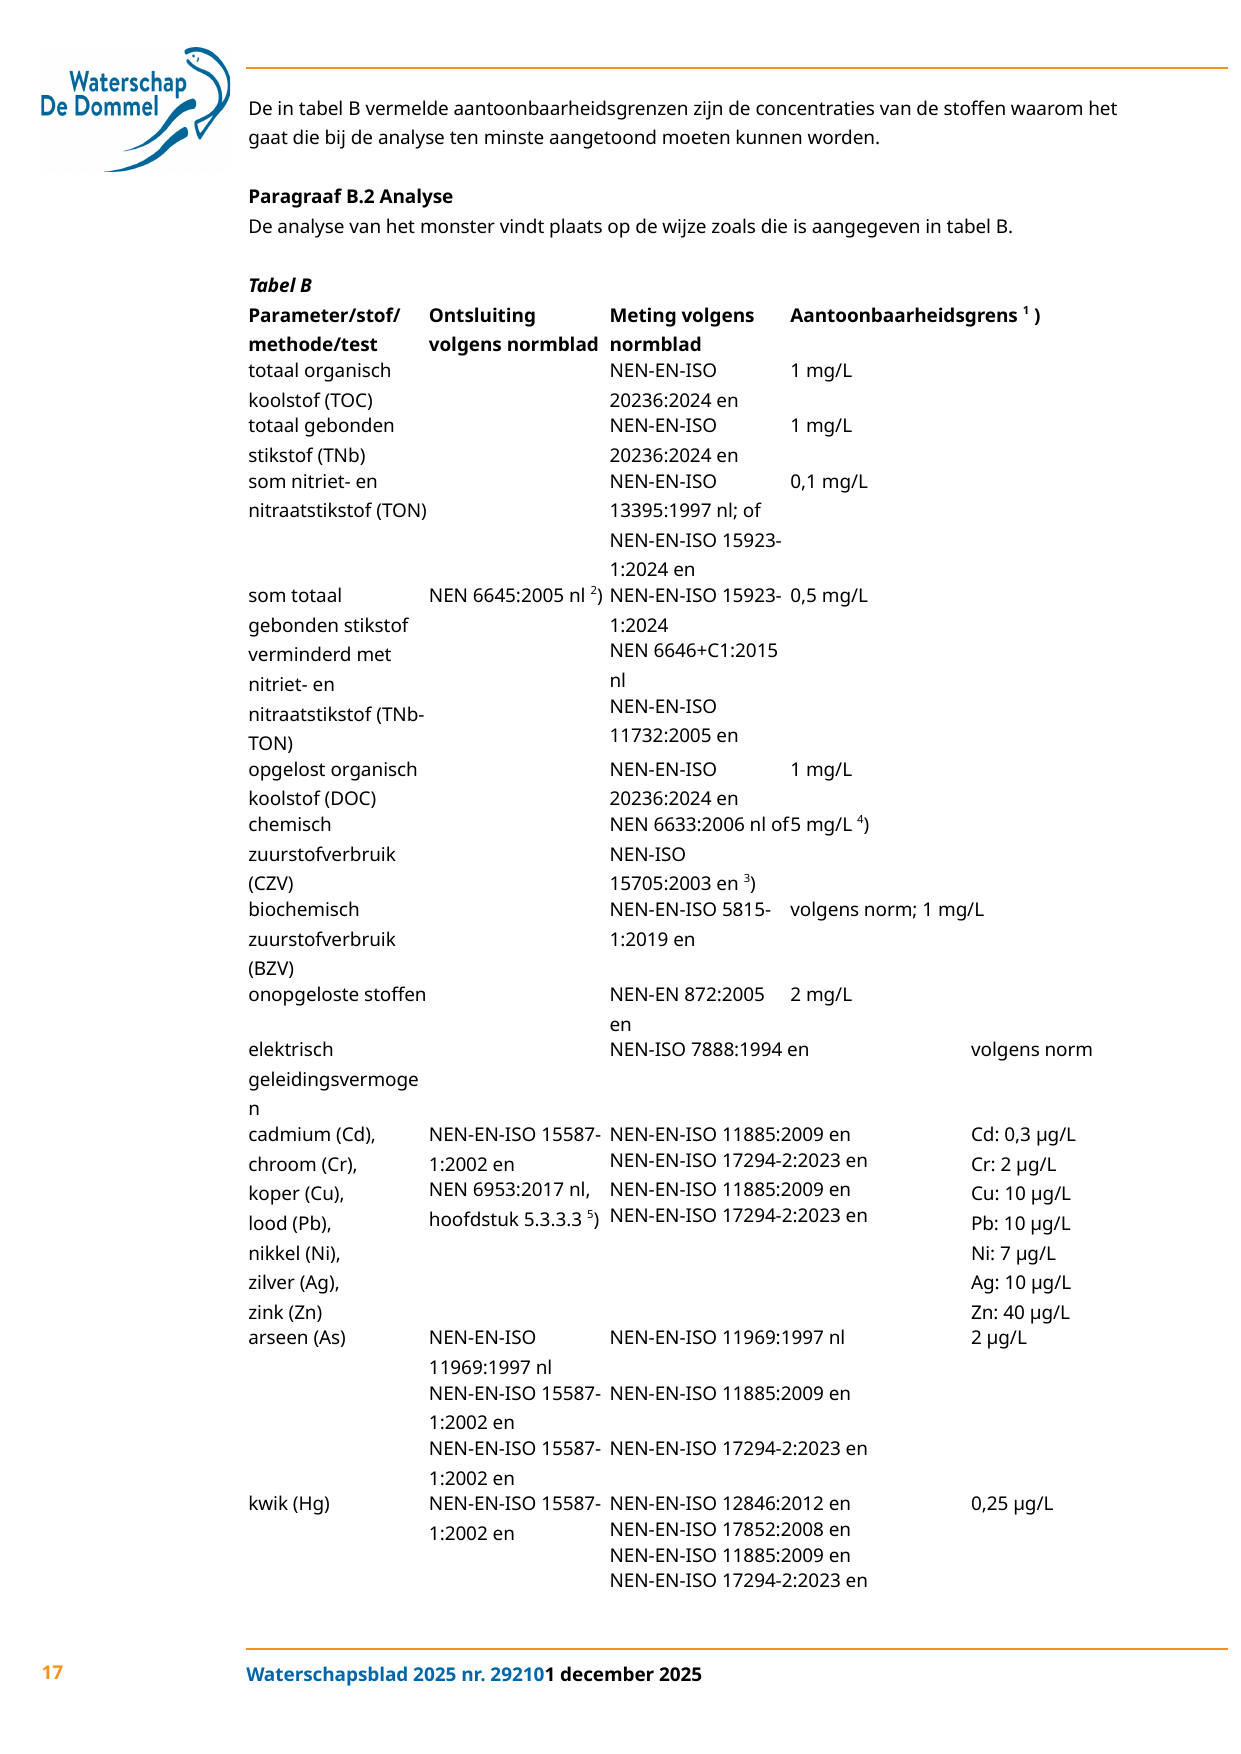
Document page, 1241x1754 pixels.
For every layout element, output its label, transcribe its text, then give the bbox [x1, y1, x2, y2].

table_cell NEN-EN-ISO 15587-1:2002 en [429, 1435, 609, 1491]
table_cell cadmium (Cd), chroom (Cr), koper (Cu), lood (Pb), nikkel (Ni), zilver (Ag), zink (Zn) [248, 1121, 429, 1324]
table_cell [429, 756, 609, 811]
table_cell NEN 6953:2017 nl, hoofdstuk 5.3.3.3 5) [429, 1177, 609, 1324]
table_cell arseen (As) [248, 1325, 429, 1491]
table_cell 2 μg/L [971, 1325, 1152, 1491]
table_cell NEN 6645:2005 nl 2) [429, 583, 609, 756]
table_cell NEN-EN-ISO 11885:2009 en [609, 1177, 971, 1202]
table_cell chemisch zuurstofverbruik (CZV) [248, 811, 429, 896]
table_header Aantoonbaarheidsgrens 1 ) [790, 302, 1152, 357]
table_cell NEN-EN-ISO 12846:2012 en [609, 1491, 971, 1516]
table_cell NEN-EN-ISO 17294-2:2023 en [609, 1435, 971, 1491]
table_cell [429, 1036, 609, 1121]
table_cell 1 mg/L [790, 357, 1152, 413]
table_cell NEN-ISO 7888:1994 en [609, 1036, 971, 1121]
table_cell NEN-EN-ISO 15587-1:2002 en [429, 1380, 609, 1435]
table_cell NEN-EN-ISO 15587-1:2002 en [429, 1491, 609, 1593]
text De in tabel B vermelde aantoonbaarheidsgrenzen zijn de concentraties van de stoffen waarom het gaat die bij de analyse ten minste aangetoond moeten kunnen worden. [248, 95, 1152, 150]
table_cell NEN 6633:2006 nl of NEN-ISO 15705:2003 en 3) [609, 811, 790, 896]
table_cell 2 mg/L [790, 981, 1152, 1036]
table_cell [429, 811, 609, 896]
table_cell NEN-EN-ISO 11885:2009 en [609, 1121, 971, 1147]
table_cell NEN-EN-ISO 20236:2024 en [609, 357, 790, 413]
table_cell totaal organisch koolstof (TOC) [248, 357, 429, 413]
table_cell [429, 896, 609, 981]
table_cell volgens norm [971, 1036, 1152, 1121]
table_cell elektrisch geleidingsvermogen [248, 1036, 429, 1121]
table_cell 0,25 μg/L [971, 1491, 1152, 1593]
table_cell NEN-EN-ISO 17294-2:2023 en [609, 1203, 971, 1324]
table_cell NEN-EN-ISO 15923-1:2024 [609, 583, 790, 638]
table_header Parameter/stof/methode/test [248, 302, 429, 357]
table_cell opgelost organisch koolstof (DOC) [248, 756, 429, 811]
picture [204, 47, 231, 76]
table_cell NEN-EN-ISO 5815-1:2019 en [609, 896, 790, 981]
table_cell NEN-EN-ISO 13395:1997 nl; of NEN-EN-ISO 15923-1:2024 en [609, 468, 790, 582]
table_cell 5 mg/L 4) [790, 811, 1152, 896]
table_cell NEN-EN-ISO 17294-2:2023 en [609, 1147, 971, 1177]
table_cell som nitriet- en nitraatstikstof (TON) [248, 468, 429, 582]
picture [41, 47, 231, 172]
table_cell NEN-EN-ISO 15587-1:2002 en [429, 1121, 609, 1177]
text Paragraaf B.2 Analyse [248, 183, 1152, 209]
table_cell Cd: 0,3 μg/L Cr: 2 μg/L Cu: 10 μg/L Pb: 10 μg/L Ni: 7 μg/L Ag: 10 μg/L Zn: 40 μg/L [971, 1121, 1152, 1324]
table_header Meting volgens normblad [609, 302, 790, 357]
table_cell totaal gebonden stikstof (TNb) [248, 413, 429, 468]
table_cell som totaal gebonden stikstof verminderd met nitriet- en nitraatstikstof (TNb-TON) [248, 583, 429, 756]
table_cell NEN 6646+C1:2015 nl [609, 638, 790, 693]
table_cell NEN-EN-ISO 20236:2024 en [609, 756, 790, 811]
picture [45, 99, 51, 111]
table_cell NEN-EN-ISO 20236:2024 en [609, 413, 790, 468]
table_cell 0,5 mg/L [790, 583, 1152, 756]
table_cell NEN-EN-ISO 17852:2008 en [609, 1516, 971, 1542]
table_cell onopgeloste stoffen [248, 981, 429, 1036]
table_cell NEN-EN-ISO 11969:1997 nl [429, 1325, 609, 1380]
table_cell NEN-EN-ISO 11885:2009 en [609, 1542, 971, 1568]
table_cell [429, 357, 609, 413]
text De analyse van het monster vindt plaats op de wijze zoals die is aangegeven in tabel B. [248, 213, 1152, 239]
table_cell [429, 468, 609, 582]
table_cell NEN-EN-ISO 17294-2:2023 en [609, 1568, 971, 1593]
table_cell volgens norm; 1 mg/L [790, 896, 1152, 981]
table_cell [429, 981, 609, 1036]
picture [198, 118, 210, 131]
table_cell biochemisch zuurstofverbruik (BZV) [248, 896, 429, 981]
table_cell 0,1 mg/L [790, 468, 1152, 582]
table_cell NEN-EN 872:2005 en [609, 981, 790, 1036]
table_cell kwik (Hg) [248, 1491, 429, 1593]
text Tabel B [248, 272, 1152, 298]
table_cell 1 mg/L [790, 756, 1152, 811]
table_cell 1 mg/L [790, 413, 1152, 468]
table_cell NEN-EN-ISO 11732:2005 en [609, 693, 790, 756]
table_cell [429, 413, 609, 468]
table_header Ontsluiting volgens normblad [429, 302, 609, 357]
table_cell NEN-EN-ISO 11885:2009 en [609, 1380, 971, 1435]
table_cell NEN-EN-ISO 11969:1997 nl [609, 1325, 971, 1380]
